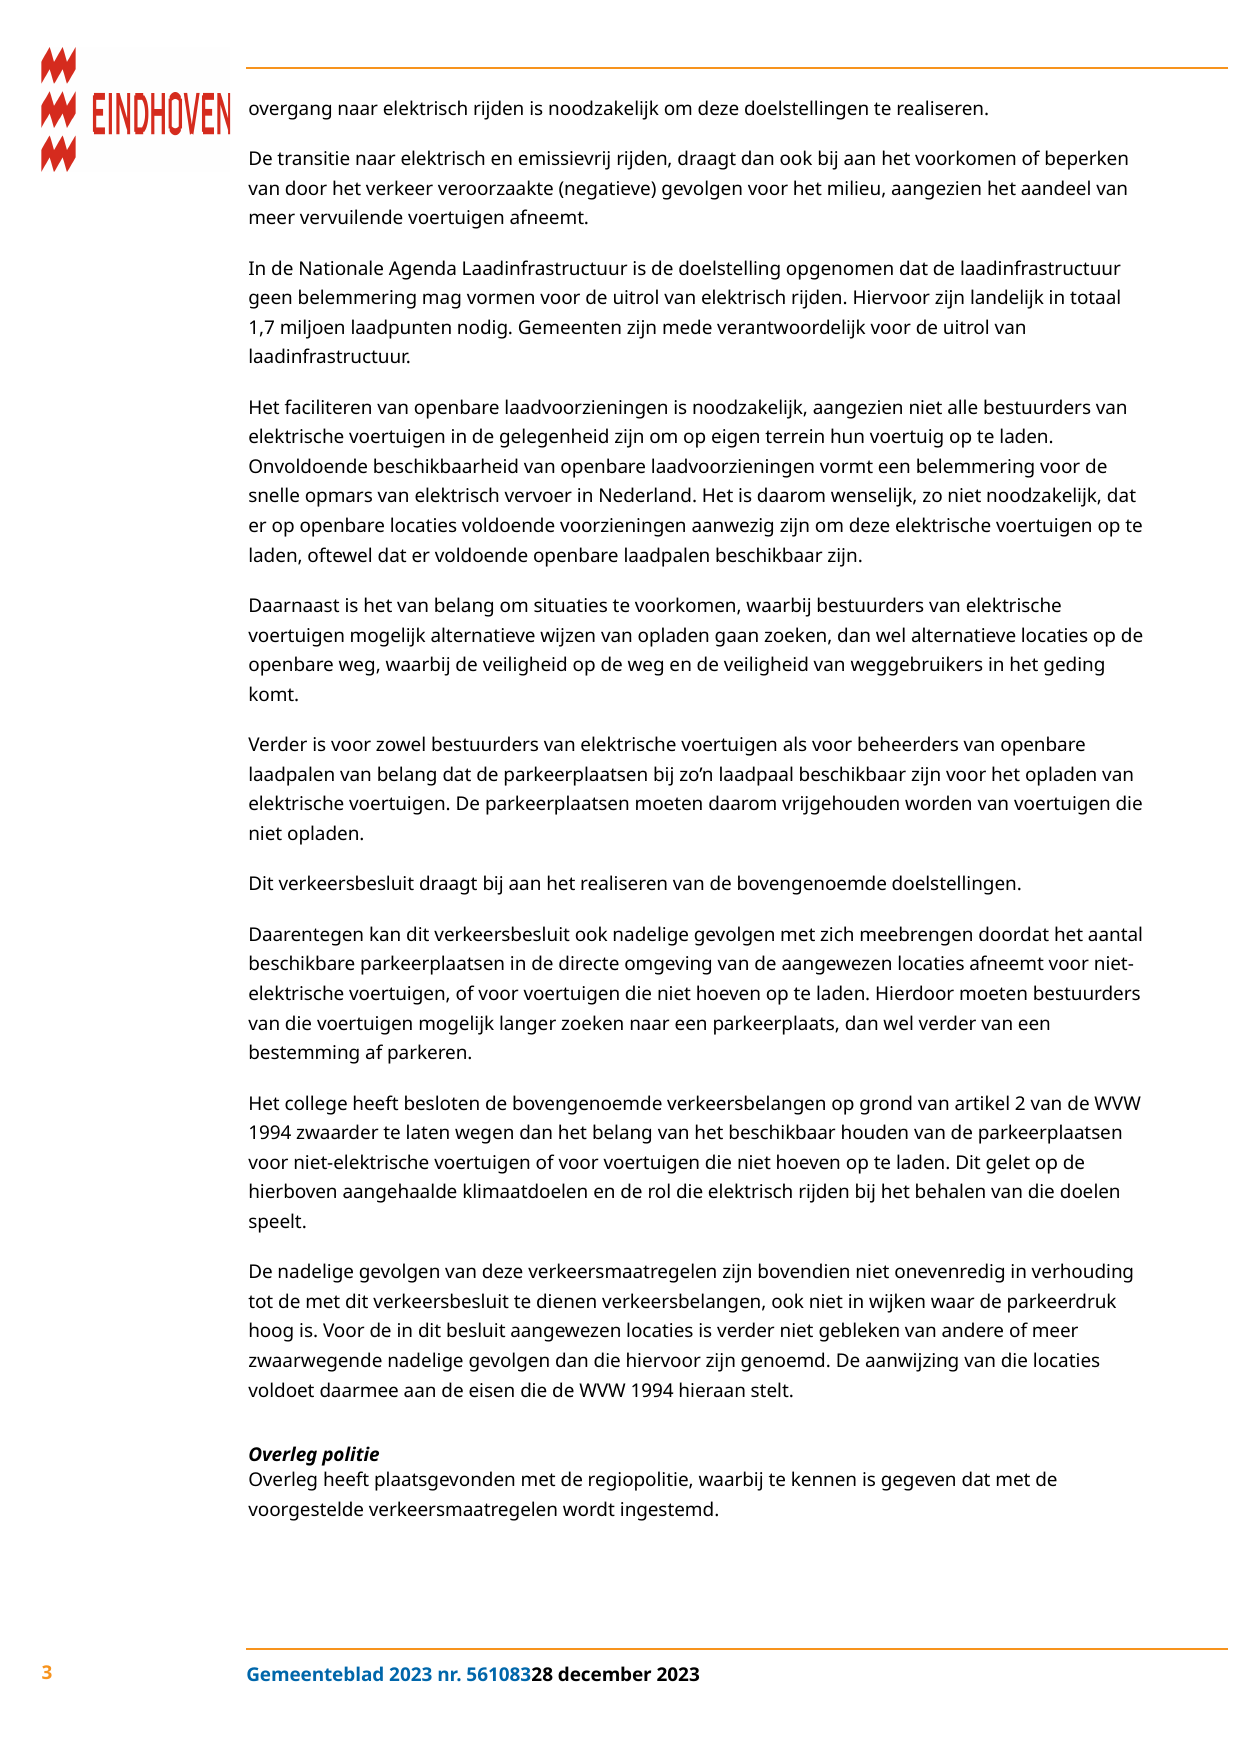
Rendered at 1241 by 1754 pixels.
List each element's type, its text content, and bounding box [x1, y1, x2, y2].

text Dit verkeersbesluit draagt bij aan het realiseren van de bovengenoemde doelstellingen. [248, 871, 1152, 896]
text overgang naar elektrisch rijden is noodzakelijk om deze doelstellingen te realiseren. [248, 95, 1152, 121]
text Overleg heeft plaatsgevonden met de regiopolitie, waarbij te kennen is gegeven dat met de voorgestelde verkeersmaatregelen wordt ingestemd. [248, 1467, 1152, 1522]
text Het college heeft besloten de bovengenoemde verkeersbelangen op grond van artikel 2 van de WVW 1994 zwaarder te laten wegen dan het belang van het beschikbaar houden van de parkeerplaatsen voor niet-elektrische voertuigen of voor voertuigen die niet hoeven op te laden. Dit gelet op de hierboven aangehaalde klimaatdoelen en de rol die elektrisch rijden bij het behalen van die doelen speelt. [248, 1090, 1152, 1234]
text Daarentegen kan dit verkeersbesluit ook nadelige gevolgen met zich meebrengen doordat het aantal beschikbare parkeerplaatsen in de directe omgeving van de aangewezen locaties afneemt voor niet-elektrische voertuigen, of voor voertuigen die niet hoeven op te laden. Hierdoor moeten bestuurders van die voertuigen mogelijk langer zoeken naar een parkeerplaats, dan wel verder van een bestemming af parkeren. [248, 921, 1152, 1065]
text De transitie naar elektrisch en emissievrij rijden, draagt dan ook bij aan het voorkomen of beperken van door het verkeer veroorzaakte (negatieve) gevolgen voor het milieu, aangezien het aandeel van meer vervuilende voertuigen afneemt. [248, 145, 1152, 230]
text In de Nationale Agenda Laadinfrastructuur is de doelstelling opgenomen dat de laadinfrastructuur geen belemmering mag vormen voor de uitrol van elektrisch rijden. Hiervoor zijn landelijk in totaal 1,7 miljoen laadpunten nodig. Gemeenten zijn mede verantwoordelijk voor de uitrol van laadinfrastructuur. [248, 255, 1152, 369]
text De nadelige gevolgen van deze verkeersmaatregelen zijn bovendien niet onevenredig in verhouding tot de met dit verkeersbesluit te dienen verkeersbelangen, ook niet in wijken waar de parkeerdruk hoog is. Voor de in dit besluit aangewezen locaties is verder niet gebleken van andere of meer zwaarwegende nadelige gevolgen dan die hiervoor zijn genoemd. De aanwijzing van die locaties voldoet daarmee aan de eisen die de WVW 1994 hieraan stelt. [248, 1258, 1152, 1403]
text Overleg politie [248, 1441, 1152, 1467]
text Het faciliteren van openbare laadvoorzieningen is noodzakelijk, aangezien niet alle bestuurders van elektrische voertuigen in de gelegenheid zijn om op eigen terrein hun voertuig op te laden. Onvoldoende beschikbaarheid van openbare laadvoorzieningen vormt een belemmering voor de snelle opmars van elektrisch vervoer in Nederland. Het is daarom wenselijk, zo niet noodzakelijk, dat er op openbare locaties voldoende voorzieningen aanwezig zijn om deze elektrische voertuigen op te laden, oftewel dat er voldoende openbare laadpalen beschikbaar zijn. [248, 394, 1152, 568]
text Verder is voor zowel bestuurders van elektrische voertuigen als voor beheerders van openbare laadpalen van belang dat de parkeerplaatsen bij zo’n laadpaal beschikbaar zijn voor het opladen van elektrische voertuigen. De parkeerplaatsen moeten daarom vrijgehouden worden van voertuigen die niet opladen. [248, 731, 1152, 846]
picture [41, 47, 231, 172]
text Daarnaast is het van belang om situaties te voorkomen, waarbij bestuurders van elektrische voertuigen mogelijk alternatieve wijzen van opladen gaan zoeken, dan wel alternatieve locaties op de openbare weg, waarbij de veiligheid op de weg en de veiligheid van weggebruikers in het geding komt. [248, 592, 1152, 707]
